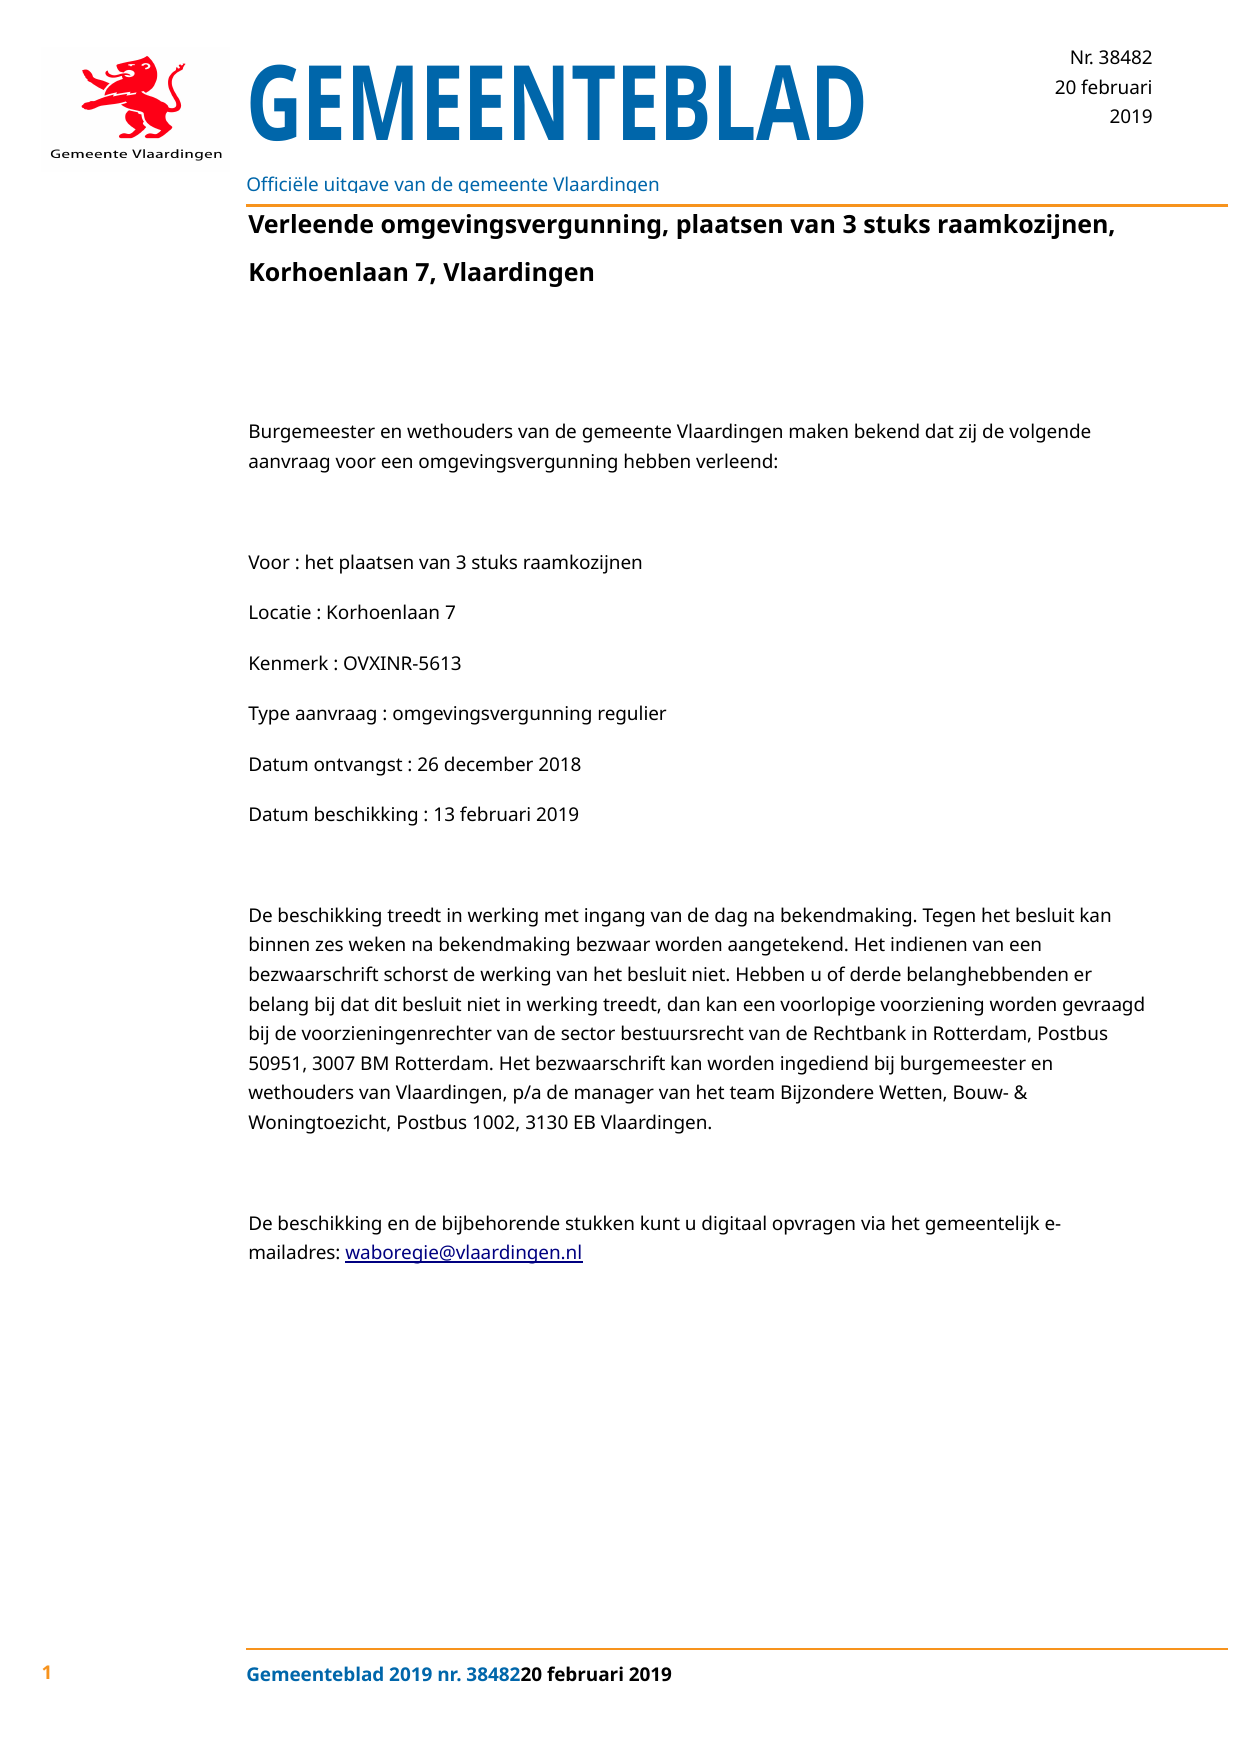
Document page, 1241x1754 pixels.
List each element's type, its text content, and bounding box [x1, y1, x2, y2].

text De beschikking en de bijbehorende stukken kunt u digitaal opvragen via het gemeentelijk e-mailadres: waboregie@vlaardingen.nl [248, 1210, 1152, 1265]
text Burgemeester en wethouders van de gemeente Vlaardingen maken bekend dat zij de volgende aanvraag voor een omgevingsvergunning hebben verleend: [248, 419, 1152, 474]
text De beschikking treedt in werking met ingang van de dag na bekendmaking. Tegen het besluit kan binnen zes weken na bekendmaking bezwaar worden aangetekend. Het indienen van een bezwaarschrift schorst de werking van het besluit niet. Hebben u of derde belanghebbenden er belang bij dat dit besluit niet in werking treedt, dan kan een voorlopige voorziening worden gevraagd bij de voorzieningenrechter van de sector bestuursrecht van de Rechtbank in Rotterdam, Postbus 50951, 3007 BM Rotterdam. Het bezwaarschrift kan worden ingediend bij burgemeester en wethouders van Vlaardingen, p/a de manager van het team Bijzondere Wetten, Bouw- & Woningtoezicht, Postbus 1002, 3130 EB Vlaardingen. [248, 902, 1152, 1135]
text Datum beschikking : 13 februari 2019 [248, 801, 1152, 827]
text Verleende omgevingsvergunning, plaatsen van 3 stuks raamkozijnen, Korhoenlaan 7, Vlaardingen [248, 207, 1152, 288]
text Kenmerk : OVXINR-5613 [248, 650, 1152, 676]
picture [41, 47, 231, 172]
text Datum ontvangst : 26 december 2018 [248, 751, 1152, 777]
text Locatie : Korhoenlaan 7 [248, 599, 1152, 625]
text Voor : het plaatsen van 3 stuks raamkozijnen [248, 549, 1152, 575]
text Type aanvraag : omgevingsvergunning regulier [248, 700, 1152, 726]
